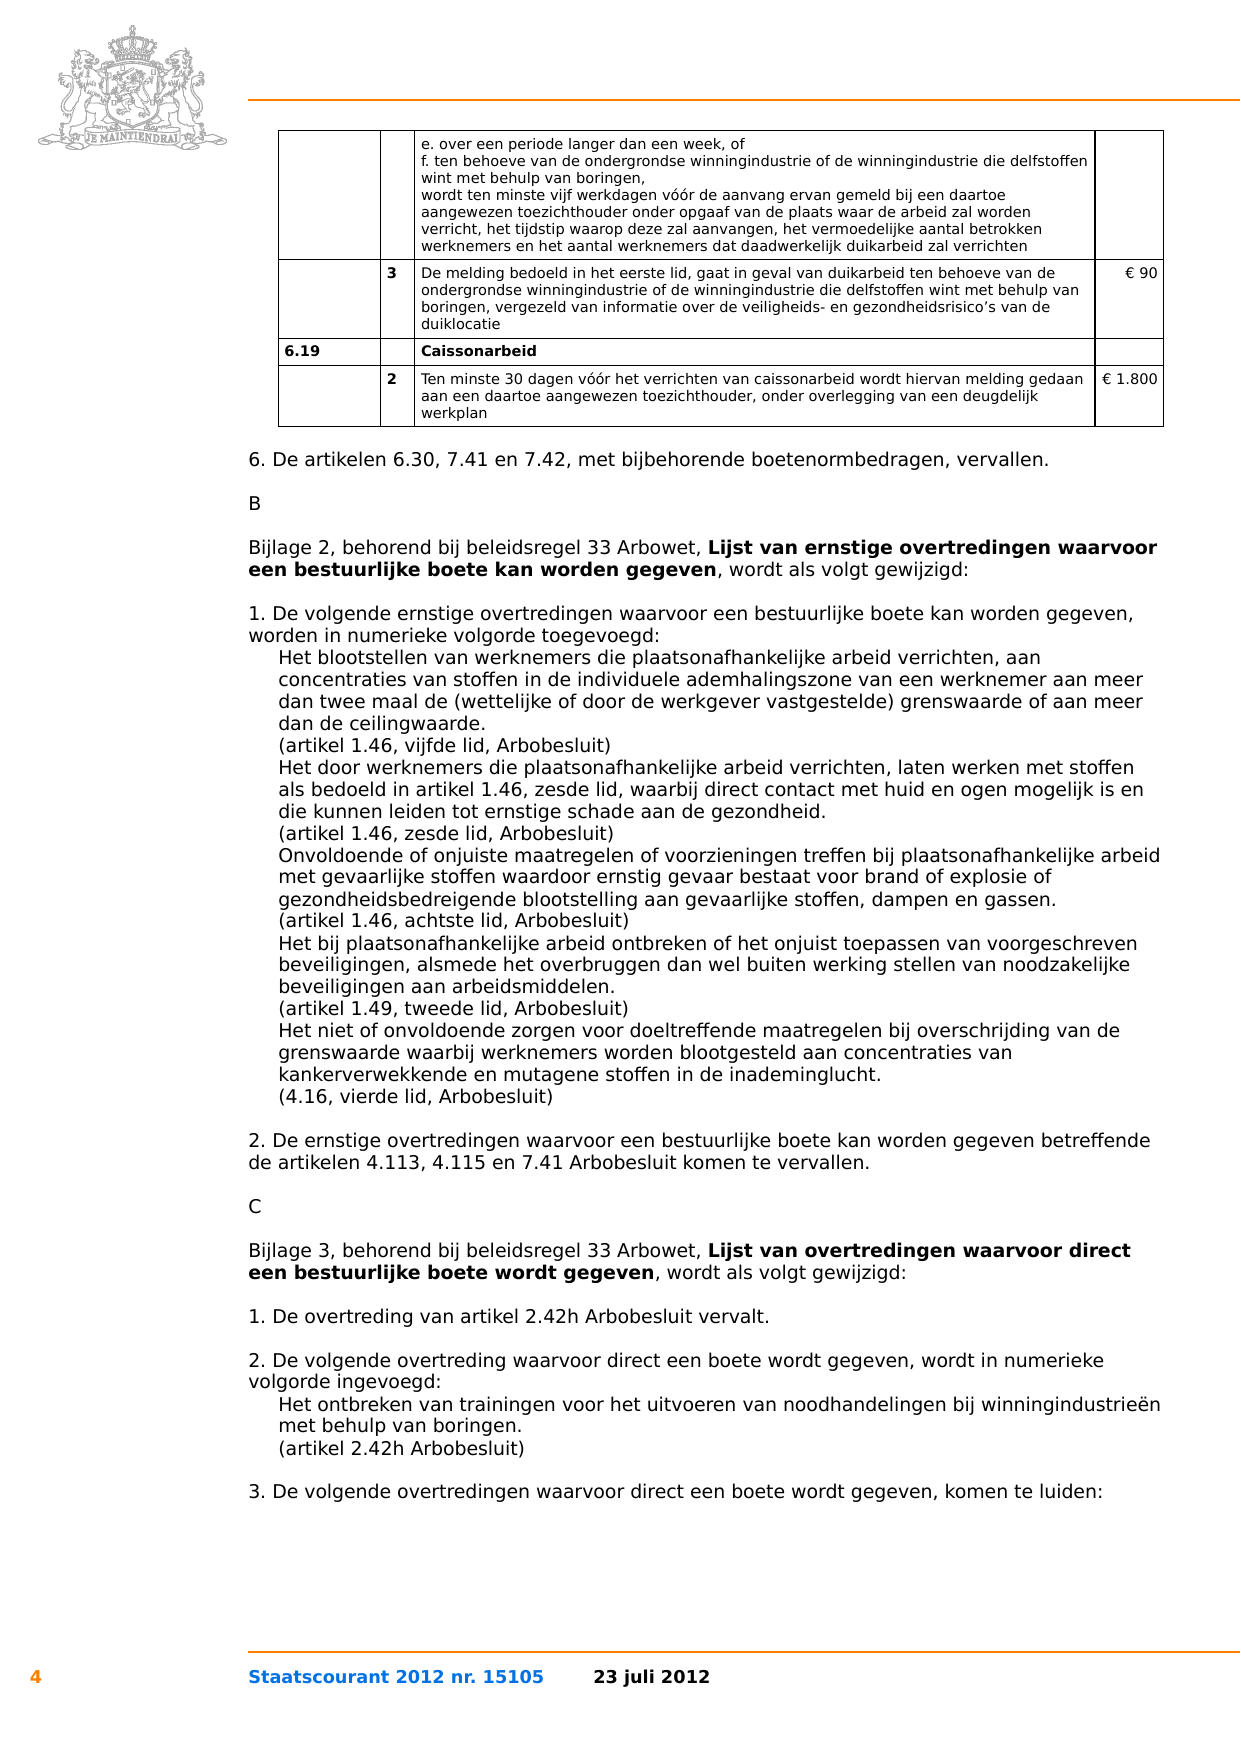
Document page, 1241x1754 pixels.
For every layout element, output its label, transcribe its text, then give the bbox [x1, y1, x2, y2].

table_cell e. over een periode langer dan een week, of f. ten behoeve van de ondergrondse winningindustrie of de winningindustrie die delfstoffen wint met behulp van boringen, wordt ten minste vijf werkdagen vóór de aanvang ervan gemeld bij een daartoe aangewezen toezichthouder onder opgaaf van de plaats waar de arbeid zal worden verricht, het tijdstip waarop deze zal aanvangen, het vermoedelijke aantal betrokken werknemers en het aantal werknemers dat daadwerkelijk duikarbeid zal verrichten [415, 131, 1094, 259]
text 3. De volgende overtredingen waarvoor direct een boete wordt gegeven, komen te luiden: [248, 1481, 1163, 1503]
table_cell Caissonarbeid [415, 339, 1094, 365]
text 2. De ernstige overtredingen waarvoor een bestuurlijke boete kan worden gegeven betreffende de artikelen 4.113, 4.115 en 7.41 Arbobesluit komen te vervallen. [248, 1130, 1163, 1174]
text 1. De volgende ernstige overtredingen waarvoor een bestuurlijke boete kan worden gegeven, worden in numerieke volgorde toegevoegd: [248, 603, 1163, 647]
text (artikel 1.46, zesde lid, Arbobesluit) [278, 822, 1163, 844]
text C [248, 1196, 1163, 1218]
table_cell 3 [381, 260, 414, 337]
table_cell Ten minste 30 dagen vóór het verrichten van caissonarbeid wordt hiervan melding gedaan aan een daartoe aangewezen toezichthouder, onder overlegging van een deugdelijk werkplan [415, 366, 1094, 426]
table_cell [1096, 131, 1163, 259]
text Onvoldoende of onjuiste maatregelen of voorzieningen treffen bij plaatsonafhankelijke arbeid met gevaarlijke stoffen waardoor ernstig gevaar bestaat voor brand of explosie of gezondheidsbedreigende blootstelling aan gevaarlijke stoffen, dampen en gassen. [278, 844, 1163, 910]
table_cell [381, 131, 414, 259]
table_cell [381, 339, 414, 365]
table_cell 2 [381, 366, 414, 426]
text Bijlage 2, behorend bij beleidsregel 33 Arbowet, Lijst van ernstige overtredingen waarvoor een bestuurlijke boete kan worden gegeven, wordt als volgt gewijzigd: [248, 537, 1163, 581]
text Bijlage 3, behorend bij beleidsregel 33 Arbowet, Lijst van overtredingen waarvoor direct een bestuurlijke boete wordt gegeven, wordt als volgt gewijzigd: [248, 1240, 1163, 1284]
text 2. De volgende overtreding waarvoor direct een boete wordt gegeven, wordt in numerieke volgorde ingevoegd: [248, 1349, 1163, 1393]
table_cell [1096, 339, 1163, 365]
picture [38, 25, 227, 150]
table_cell 6.19 [279, 339, 380, 365]
text Het niet of onvoldoende zorgen voor doeltreffende maatregelen bij overschrijding van de grenswaarde waarbij werknemers worden blootgesteld aan concentraties van kankerverwekkende en mutagene stoffen in de inademinglucht. [278, 1020, 1163, 1086]
text Het bij plaatsonafhankelijke arbeid ontbreken of het onjuist toepassen van voorgeschreven beveiligingen, alsmede het overbruggen dan wel buiten werking stellen van noodzakelijke beveiligingen aan arbeidsmiddelen. [278, 932, 1163, 998]
text (4.16, vierde lid, Arbobesluit) [278, 1086, 1163, 1108]
text (artikel 1.49, tweede lid, Arbobesluit) [278, 998, 1163, 1020]
text 6. De artikelen 6.30, 7.41 en 7.42, met bijbehorende boetenormbedragen, vervallen. [248, 449, 1163, 471]
table_cell De melding bedoeld in het eerste lid, gaat in geval van duikarbeid ten behoeve van de ondergrondse winningindustrie of de winningindustrie die delfstoffen wint met behulp van boringen, vergezeld van informatie over de veiligheids- en gezondheidsrisico’s van de duiklocatie [415, 260, 1094, 337]
text Het door werknemers die plaatsonafhankelijke arbeid verrichten, laten werken met stoffen als bedoeld in artikel 1.46, zesde lid, waarbij direct contact met huid en ogen mogelijk is en die kunnen leiden tot ernstige schade aan de gezondheid. [278, 757, 1163, 822]
text (artikel 2.42h Arbobesluit) [278, 1437, 1163, 1459]
text (artikel 1.46, achtste lid, Arbobesluit) [278, 910, 1163, 932]
text B [248, 493, 1163, 515]
text Het blootstellen van werknemers die plaatsonafhankelijke arbeid verrichten, aan concentraties van stoffen in de individuele ademhalingszone van een werknemer aan meer dan twee maal de (wettelijke of door de werkgever vastgestelde) grenswaarde of aan meer dan de ceilingwaarde. [278, 647, 1163, 734]
text Het ontbreken van trainingen voor het uitvoeren van noodhandelingen bij winningindustrieën met behulp van boringen. [278, 1393, 1163, 1437]
table_cell € 1.800 [1096, 366, 1163, 426]
table_cell [279, 131, 380, 259]
table_cell [279, 260, 380, 337]
table_cell [279, 366, 380, 426]
text 1. De overtreding van artikel 2.42h Arbobesluit vervalt. [248, 1306, 1163, 1328]
table_cell € 90 [1096, 260, 1163, 337]
text (artikel 1.46, vijfde lid, Arbobesluit) [278, 734, 1163, 757]
